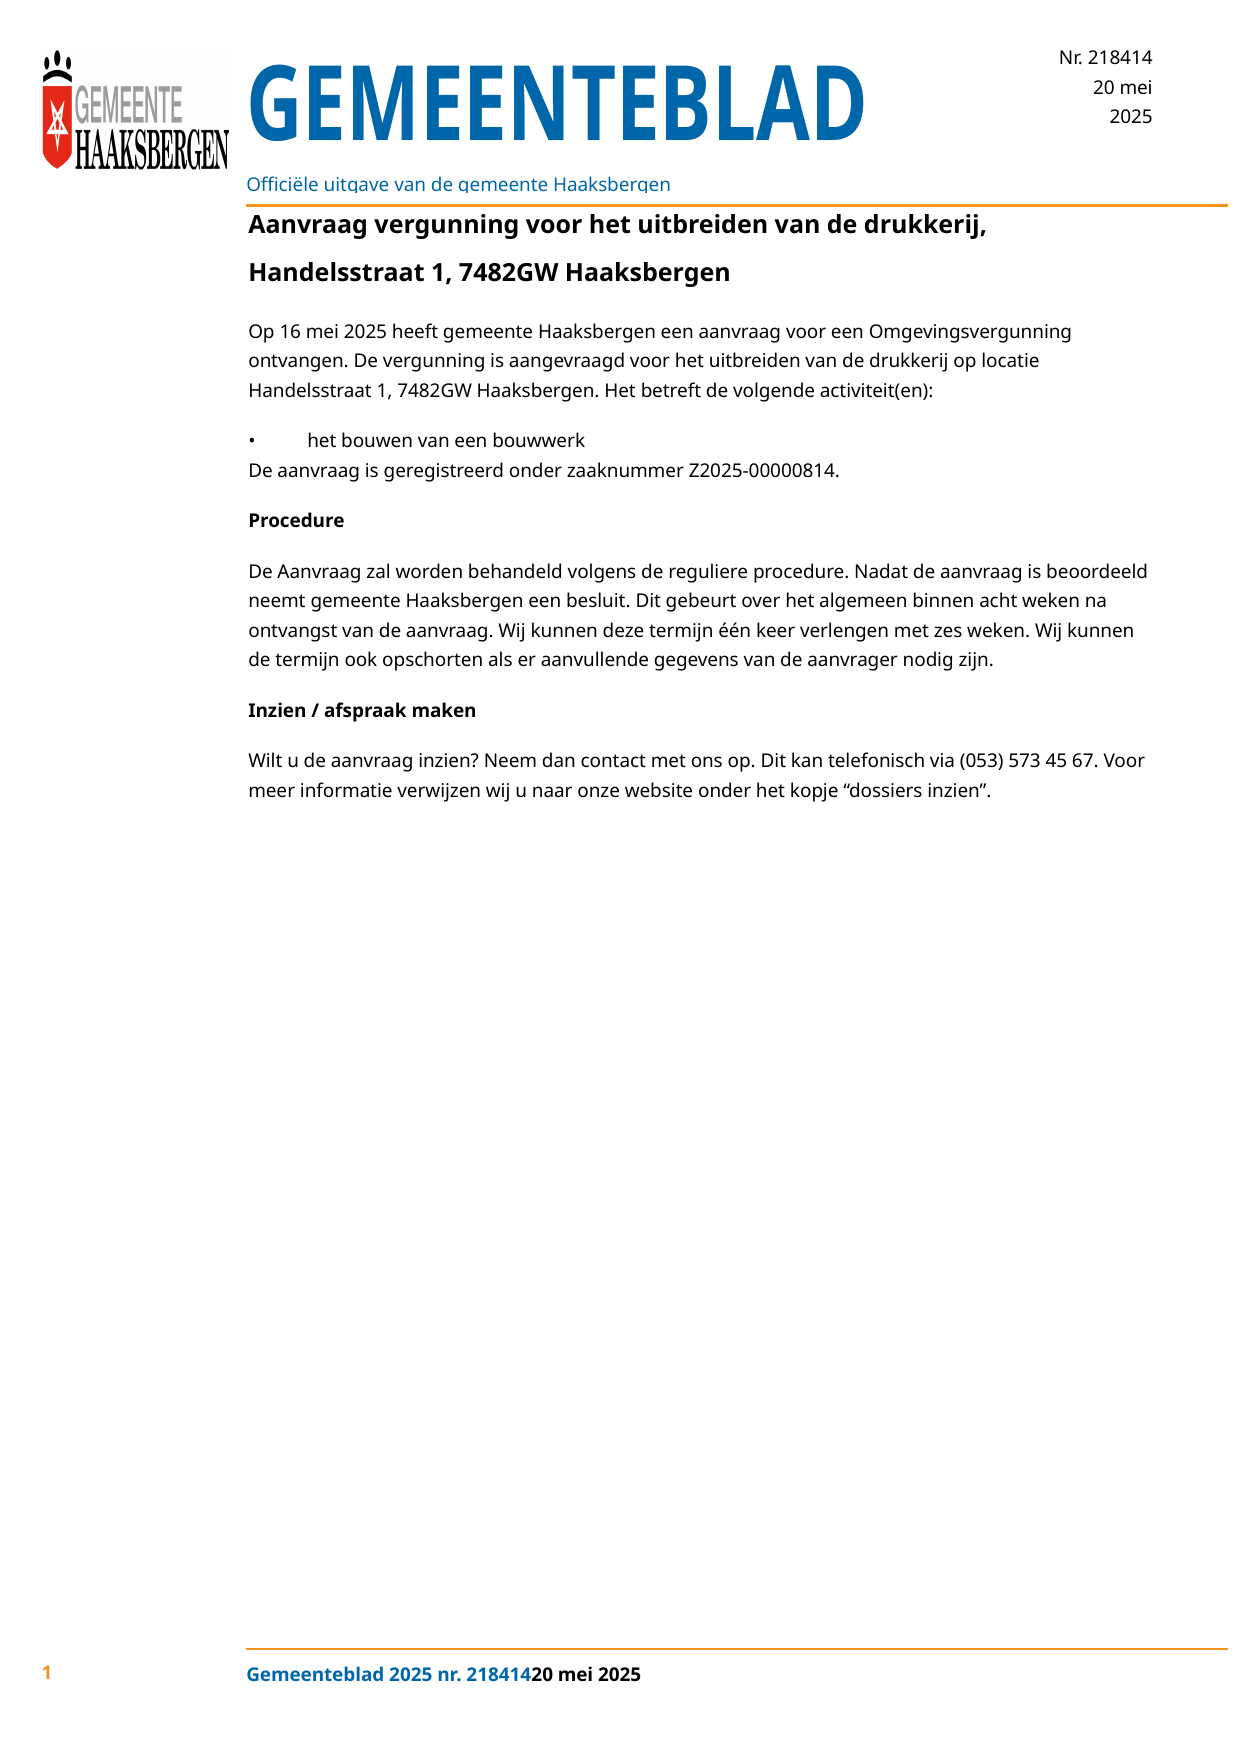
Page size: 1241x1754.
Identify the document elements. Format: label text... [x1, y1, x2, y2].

text Inzien / afspraak maken [248, 697, 1152, 723]
text Procedure [248, 507, 1152, 533]
text Op 16 mei 2025 heeft gemeente Haaksbergen een aanvraag voor een Omgevingsvergunning ontvangen. De vergunning is aangevraagd voor het uitbreiden van de drukkerij op locatie Handelsstraat 1, 7482GW Haaksbergen. Het betreft de volgende activiteit(en): [248, 318, 1152, 403]
list het bouwen van een bouwwerk [248, 427, 1152, 453]
text De Aanvraag zal worden behandeld volgens de reguliere procedure. Nadat de aanvraag is beoordeeld neemt gemeente Haaksbergen een besluit. Dit gebeurt over het algemeen binnen acht weken na ontvangst van de aanvraag. Wij kunnen deze termijn één keer verlengen met zes weken. Wij kunnen de termijn ook opschorten als er aanvullende gegevens van de aanvrager nodig zijn. [248, 558, 1152, 672]
text Wilt u de aanvraag inzien? Neem dan contact met ons op. Dit kan telefonisch via (053) 573 45 67. Voor meer informatie verwijzen wij u naar onze website onder het kopje “dossiers inzien”. [248, 747, 1152, 803]
picture [41, 47, 231, 172]
text Aanvraag vergunning voor het uitbreiden van de drukkerij, Handelsstraat 1, 7482GW Haaksbergen [248, 207, 1152, 288]
text De aanvraag is geregistreerd onder zaaknummer Z2025-00000814. [248, 457, 1152, 483]
